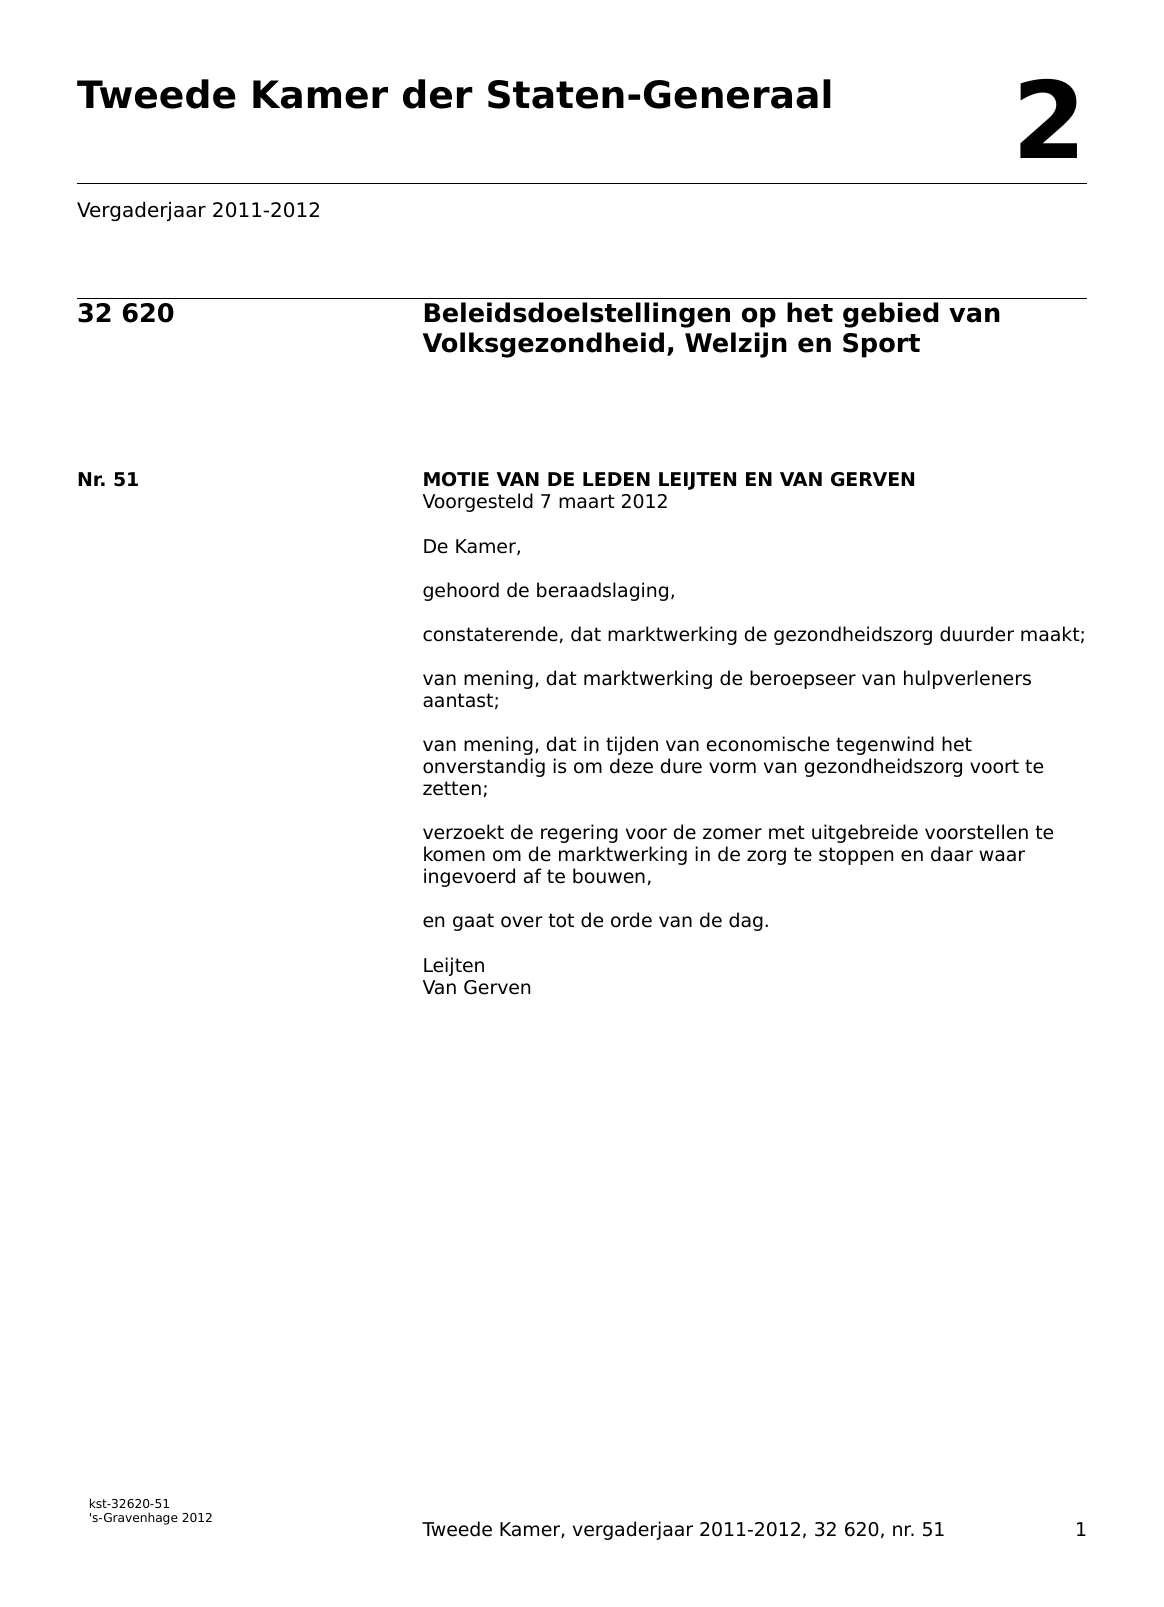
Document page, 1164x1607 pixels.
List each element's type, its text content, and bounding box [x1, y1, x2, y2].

text kst-32620-51 [88, 1497, 323, 1511]
subtitle 32 620 Beleidsdoelstellingen op het gebied van Volksgezondheid, Welzijn en Sport [77, 299, 1087, 358]
table_cell Vergaderjaar 2011-2012 [77, 184, 1087, 298]
table_header Tweede Kamer der Staten-Generaal [77, 59, 886, 183]
text Voorgesteld 7 maart 2012 [422, 491, 1087, 513]
text verzoekt de regering voor de zomer met uitgebreide voorstellen te komen om de marktwerking in de zorg te stoppen en daar waar ingevoerd af te bouwen, [422, 822, 1087, 888]
text De Kamer, [422, 536, 1087, 557]
text gehoord de beraadslaging, [422, 580, 1087, 602]
text Van Gerven [422, 977, 1087, 998]
text Leijten [422, 954, 1087, 977]
text 's-Gravenhage 2012 [88, 1511, 323, 1525]
subtitle Nr. 51 MOTIE VAN DE LEDEN LEIJTEN EN VAN GERVEN [77, 469, 1087, 491]
text van mening, dat in tijden van economische tegenwind het onverstandig is om deze dure vorm van gezondheidszorg voort te zetten; [422, 734, 1087, 800]
text constaterende, dat marktwerking de gezondheidszorg duurder maakt; [422, 624, 1087, 646]
text en gaat over tot de orde van de dag. [422, 910, 1087, 932]
text van mening, dat marktwerking de beroepseer van hulpverleners aantast; [422, 668, 1087, 712]
table_header 2 [886, 59, 1087, 183]
